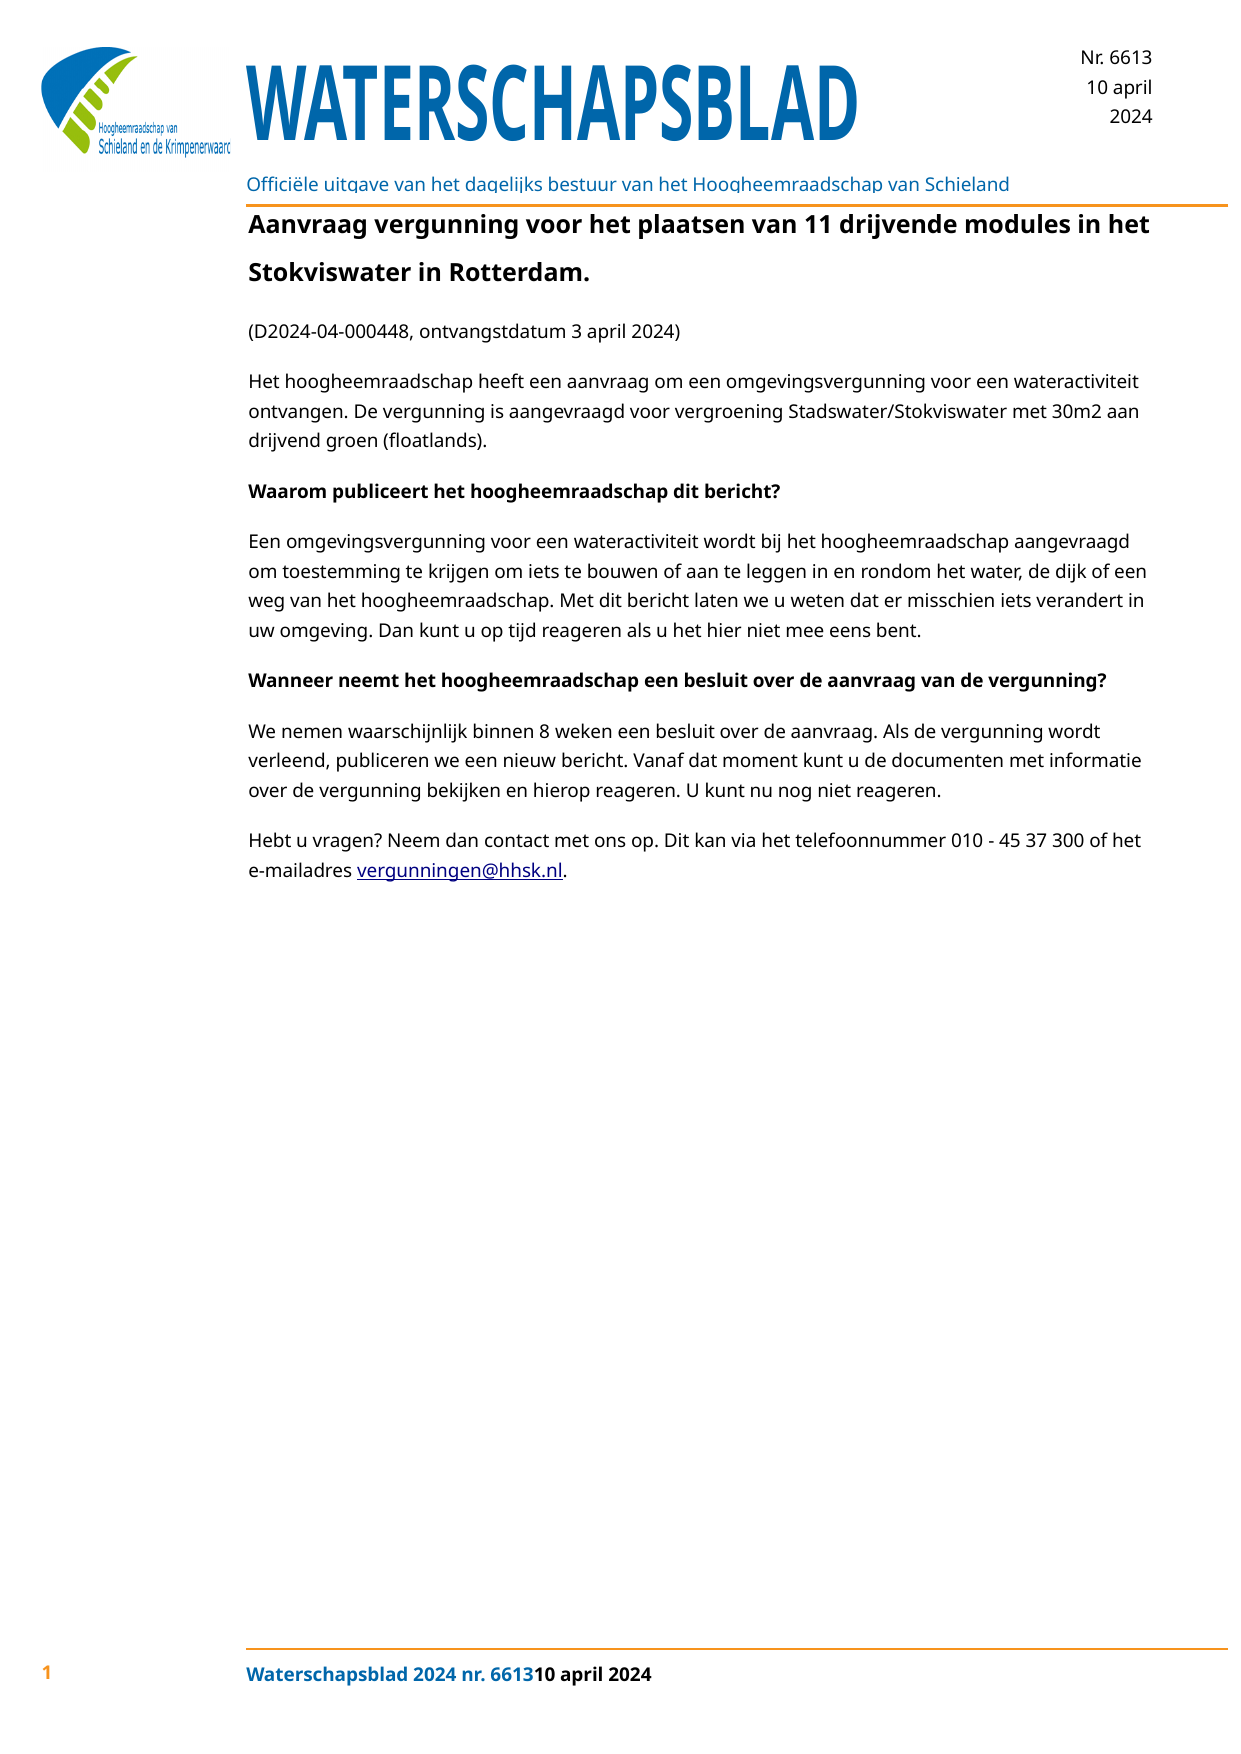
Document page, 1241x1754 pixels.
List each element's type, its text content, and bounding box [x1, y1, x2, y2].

text (D2024-04-000448, ontvangstdatum 3 april 2024) [248, 318, 1152, 344]
text Waarom publiceert het hoogheemraadschap dit bericht? [248, 478, 1152, 504]
picture [41, 47, 231, 172]
text Hebt u vragen? Neem dan contact met ons op. Dit kan via het telefoonnummer 010 - 45 37 300 of het e-mailadres vergunningen@hhsk.nl. [248, 827, 1152, 883]
text Een omgevingsvergunning voor een wateractiviteit wordt bij het hoogheemraadschap aangevraagd om toestemming te krijgen om iets te bouwen of aan te leggen in en rondom het water, de dijk of een weg van het hoogheemraadschap. Met dit bericht laten we u weten dat er misschien iets verandert in uw omgeving. Dan kunt u op tijd reageren als u het hier niet mee eens bent. [248, 528, 1152, 643]
text Het hoogheemraadschap heeft een aanvraag om een omgevingsvergunning voor een wateractiviteit ontvangen. De vergunning is aangevraagd voor vergroening Stadswater/Stokviswater met 30m2 aan drijvend groen (floatlands). [248, 368, 1152, 453]
text We nemen waarschijnlijk binnen 8 weken een besluit over de aanvraag. Als de vergunning wordt verleend, publiceren we een nieuw bericht. Vanaf dat moment kunt u de documenten met informatie over de vergunning bekijken en hierop reageren. U kunt nu nog niet reageren. [248, 718, 1152, 803]
text Aanvraag vergunning voor het plaatsen van 11 drijvende modules in het Stokviswater in Rotterdam. [248, 207, 1152, 288]
text Wanneer neemt het hoogheemraadschap een besluit over de aanvraag van de vergunning? [248, 667, 1152, 693]
